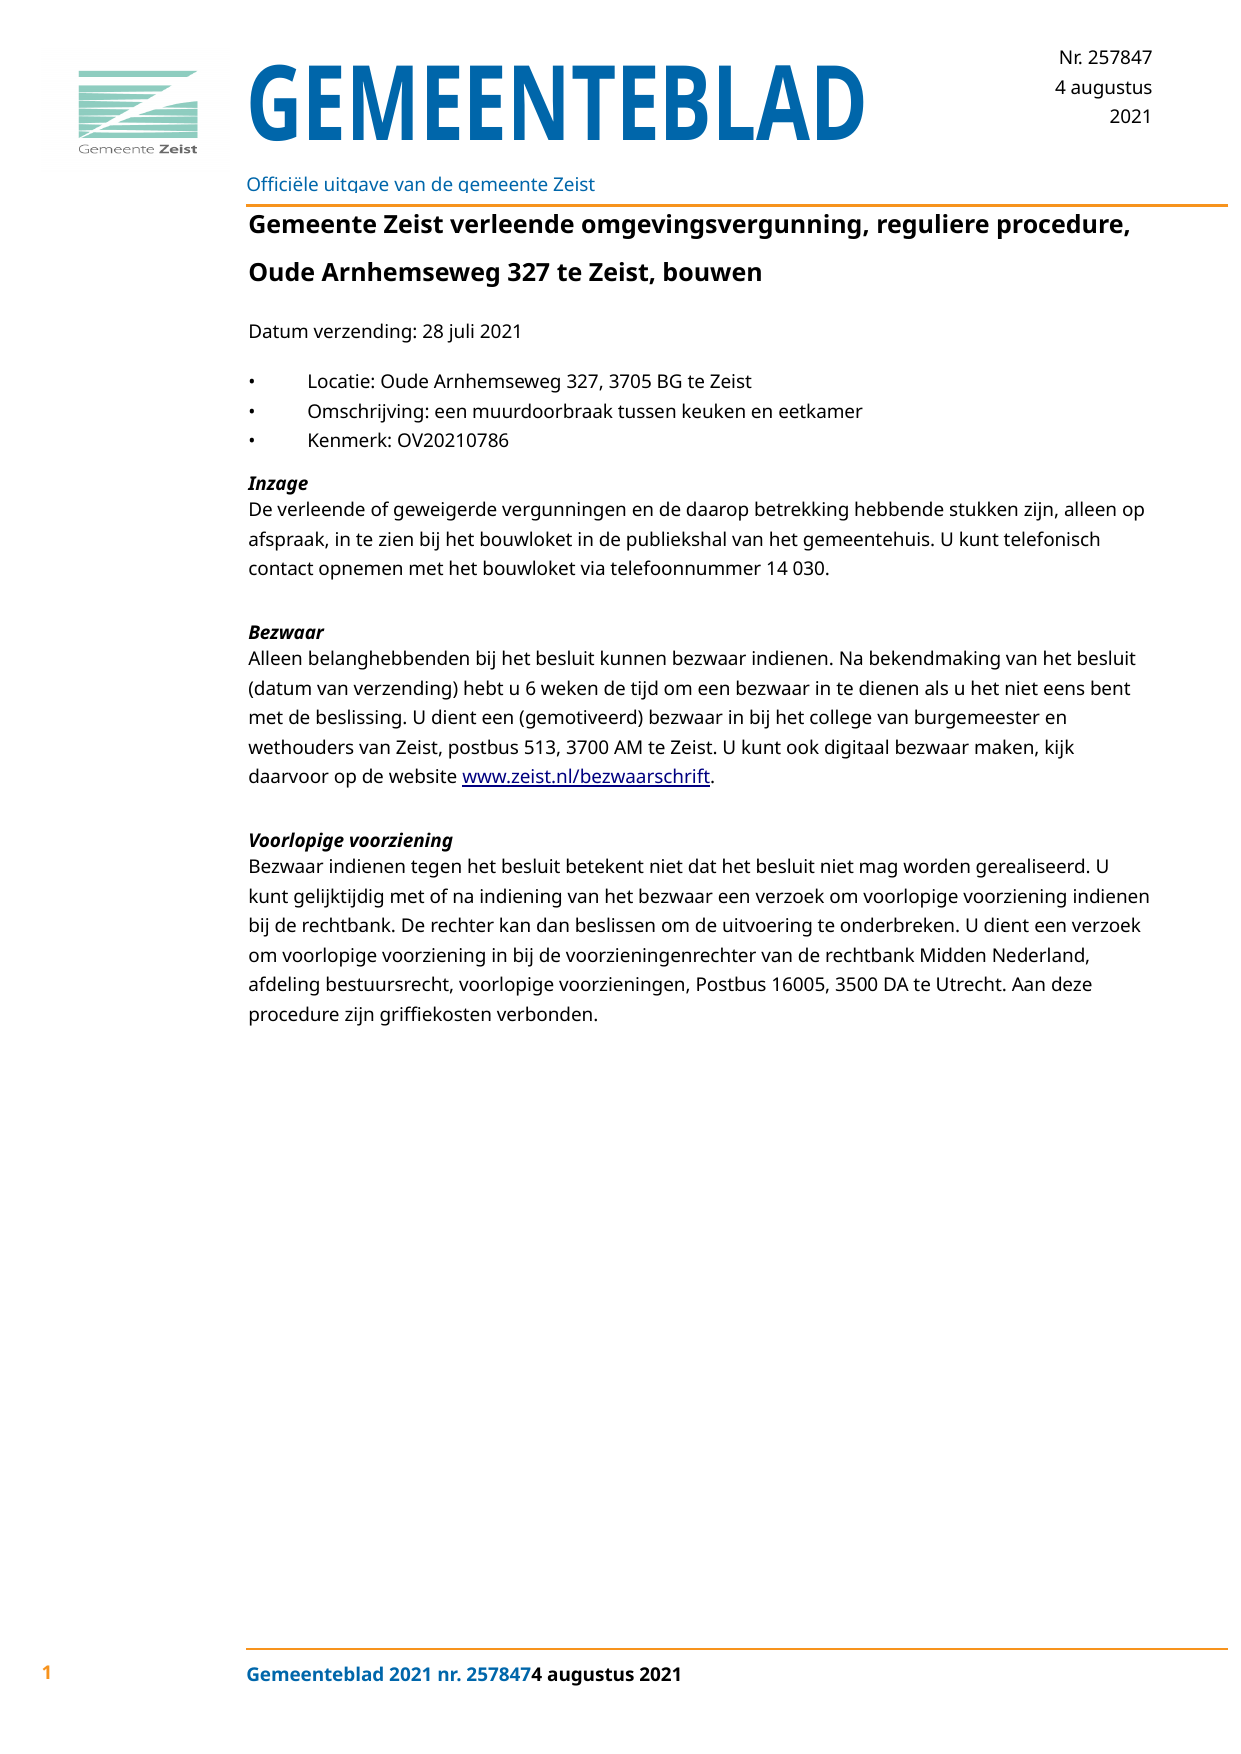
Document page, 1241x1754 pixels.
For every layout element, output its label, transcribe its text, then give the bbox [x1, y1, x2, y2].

text Bezwaar indienen tegen het besluit betekent niet dat het besluit niet mag worden gerealiseerd. U kunt gelijktijdig met of na indiening van het bezwaar een verzoek om voorlopige voorziening indienen bij de rechtbank. De rechter kan dan beslissen om de uitvoering te onderbreken. U dient een verzoek om voorlopige voorziening in bij de voorzieningenrechter van de rechtbank Midden Nederland, afdeling bestuursrecht, voorlopige voorzieningen, Postbus 16005, 3500 DA te Utrecht. Aan deze procedure zijn griffiekosten verbonden. [248, 853, 1152, 1027]
list Locatie: Oude Arnhemseweg 327, 3705 BG te Zeist [248, 368, 1152, 394]
list Kenmerk: OV20210786 [248, 427, 1152, 453]
list Omschrijving: een muurdoorbraak tussen keuken en eetkamer [248, 398, 1152, 424]
text Inzage [248, 471, 1152, 496]
text Voorlopige voorziening [248, 827, 1152, 853]
picture [41, 47, 231, 172]
text Datum verzending: 28 juli 2021 [248, 318, 1152, 344]
text De verleende of geweigerde vergunningen en de daarop betrekking hebbende stukken zijn, alleen op afspraak, in te zien bij het bouwloket in de publiekshal van het gemeentehuis. U kunt telefonisch contact opnemen met het bouwloket via telefoonnummer 14 030. [248, 496, 1152, 581]
text Alleen belanghebbenden bij het besluit kunnen bezwaar indienen. Na bekendmaking van het besluit (datum van verzending) hebt u 6 weken de tijd om een bezwaar in te dienen als u het niet eens bent met de beslissing. U dient een (gemotiveerd) bezwaar in bij het college van burgemeester en wethouders van Zeist, postbus 513, 3700 AM te Zeist. U kunt ook digitaal bezwaar maken, kijk daarvoor op de website www.zeist.nl/bezwaarschrift. [248, 645, 1152, 789]
text Bezwaar [248, 619, 1152, 645]
text Gemeente Zeist verleende omgevingsvergunning, reguliere procedure, Oude Arnhemseweg 327 te Zeist, bouwen [248, 207, 1152, 288]
